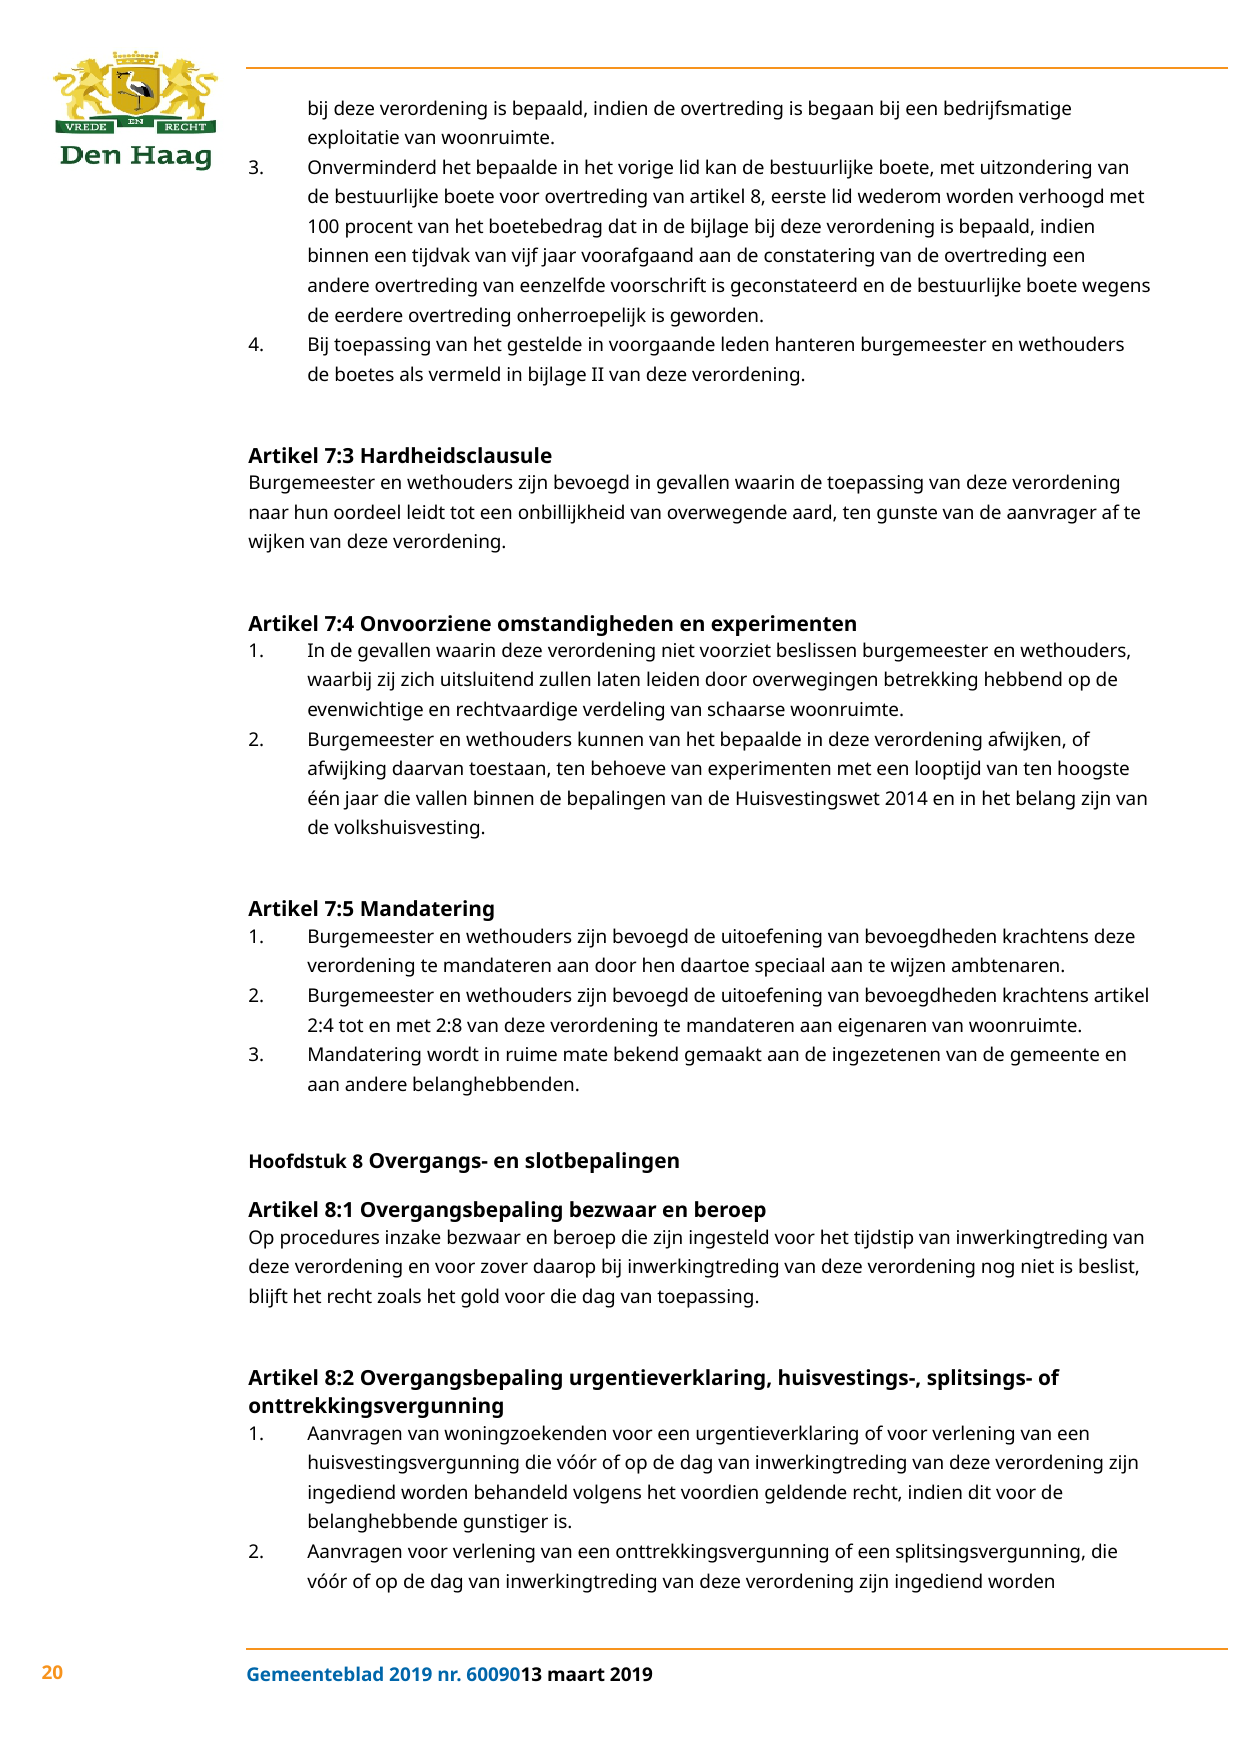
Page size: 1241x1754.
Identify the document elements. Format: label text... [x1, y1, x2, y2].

list Burgemeester en wethouders zijn bevoegd de uitoefening van bevoegdheden krachtens artikel 2:4 tot en met 2:8 van deze verordening te mandateren aan eigenaren van woonruimte. [248, 982, 1152, 1037]
text Hoofdstuk 8 Overgangs- en slotbepalingen [248, 1146, 1152, 1174]
list Mandatering wordt in ruime mate bekend gemaakt aan de ingezetenen van de gemeente en aan andere belanghebbenden. [248, 1041, 1152, 1097]
text Artikel 7:4 Onvoorziene omstandigheden en experimenten [248, 609, 1152, 637]
text Burgemeester en wethouders zijn bevoegd in gevallen waarin de toepassing van deze verordening naar hun oordeel leidt tot een onbillijkheid van overwegende aard, ten gunste van de aanvrager af te wijken van deze verordening. [248, 469, 1152, 554]
list Burgemeester en wethouders zijn bevoegd de uitoefening van bevoegdheden krachtens deze verordening te mandateren aan door hen daartoe speciaal aan te wijzen ambtenaren. [248, 923, 1152, 978]
list Aanvragen van woningzoekenden voor een urgentieverklaring of voor verlening van een huisvestingsvergunning die vóór of op de dag van inwerkingtreding van deze verordening zijn ingediend worden behandeld volgens het voordien geldende recht, indien dit voor de belanghebbende gunstiger is. [248, 1420, 1152, 1534]
list bij deze verordening is bepaald, indien de overtreding is begaan bij een bedrijfsmatige exploitatie van woonruimte. [248, 95, 1152, 150]
text Op procedures inzake bezwaar en beroep die zijn ingesteld voor het tijdstip van inwerkingtreding van deze verordening en voor zover daarop bij inwerkingtreding van deze verordening nog niet is beslist, blijft het recht zoals het gold voor die dag van toepassing. [248, 1224, 1152, 1309]
text Artikel 7:3 Hardheidsclausule [248, 441, 1152, 469]
text Artikel 7:5 Mandatering [248, 894, 1152, 923]
list Burgemeester en wethouders kunnen van het bepaalde in deze verordening afwijken, of afwijking daarvan toestaan, ten behoeve van experimenten met een looptijd van ten hoogste één jaar die vallen binnen de bepalingen van de Huisvestingswet 2014 en in het belang zijn van de volkshuisvesting. [248, 726, 1152, 840]
list Onverminderd het bepaalde in het vorige lid kan de bestuurlijke boete, met uitzondering van de bestuurlijke boete voor overtreding van artikel 8, eerste lid wederom worden verhoogd met 100 procent van het boetebedrag dat in de bijlage bij deze verordening is bepaald, indien binnen een tijdvak van vijf jaar voorafgaand aan de constatering van de overtreding een andere overtreding van eenzelfde voorschrift is geconstateerd en de bestuurlijke boete wegens de eerdere overtreding onherroepelijk is geworden. [248, 154, 1152, 328]
text Artikel 8:2 Overgangsbepaling urgentieverklaring, huisvestings-, splitsings- of onttrekkingsvergunning [248, 1363, 1152, 1420]
text Artikel 8:1 Overgangsbepaling bezwaar en beroep [248, 1195, 1152, 1224]
list Bij toepassing van het gestelde in voorgaande leden hanteren burgemeester en wethouders de boetes als vermeld in bijlage II van deze verordening. [248, 331, 1152, 387]
list Aanvragen voor verlening van een onttrekkingsvergunning of een splitsingsvergunning, die vóór of op de dag van inwerkingtreding van deze verordening zijn ingediend worden [248, 1538, 1152, 1593]
list In de gevallen waarin deze verordening niet voorziet beslissen burgemeester en wethouders, waarbij zij zich uitsluitend zullen laten leiden door overwegingen betrekking hebbend op de evenwichtige en rechtvaardige verdeling van schaarse woonruimte. [248, 637, 1152, 722]
picture [41, 47, 231, 172]
